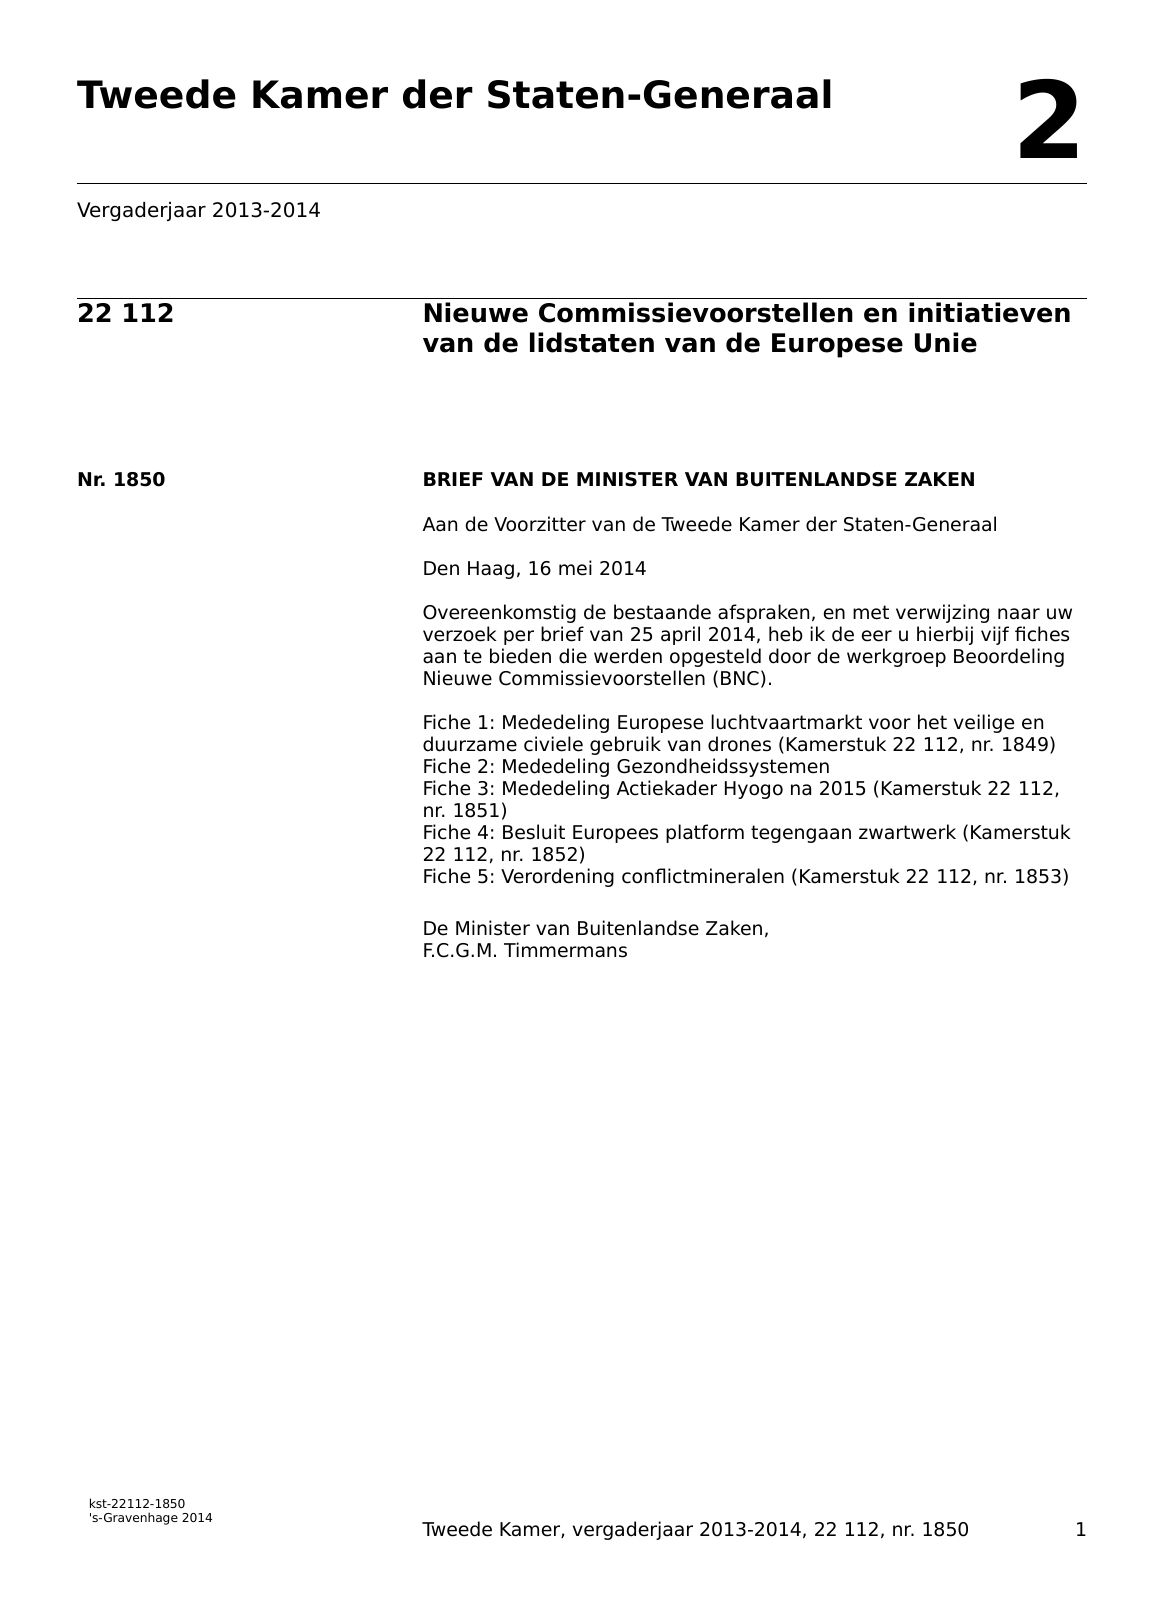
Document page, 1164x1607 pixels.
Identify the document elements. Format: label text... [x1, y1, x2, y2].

subtitle Nr. 1850 BRIEF VAN DE MINISTER VAN BUITENLANDSE ZAKEN [77, 469, 1087, 491]
text Fiche 3: Mededeling Actiekader Hyogo na 2015 (Kamerstuk 22 112, nr. 1851) [422, 778, 1087, 822]
text De Minister van Buitenlandse Zaken, F.C.G.M. Timmermans [422, 918, 1087, 962]
text 's-Gravenhage 2014 [88, 1511, 323, 1525]
table_cell Vergaderjaar 2013-2014 [77, 184, 1087, 298]
subtitle 22 112 Nieuwe Commissievoorstellen en initiatieven van de lidstaten van de Europese Unie [77, 299, 1087, 358]
text Fiche 2: Mededeling Gezondheidssystemen [422, 756, 1087, 778]
text Den Haag, 16 mei 2014 [422, 558, 1087, 580]
table_header Tweede Kamer der Staten-Generaal [77, 59, 886, 183]
text Fiche 5: Verordening conflictmineralen (Kamerstuk 22 112, nr. 1853) [422, 866, 1087, 888]
text Fiche 1: Mededeling Europese luchtvaartmarkt voor het veilige en duurzame civiele gebruik van drones (Kamerstuk 22 112, nr. 1849) [422, 712, 1087, 756]
text kst-22112-1850 [88, 1497, 323, 1511]
text Fiche 4: Besluit Europees platform tegengaan zwartwerk (Kamerstuk 22 112, nr. 1852) [422, 822, 1087, 866]
table_header 2 [886, 59, 1087, 183]
text Overeenkomstig de bestaande afspraken, en met verwijzing naar uw verzoek per brief van 25 april 2014, heb ik de eer u hierbij vijf fiches aan te bieden die werden opgesteld door de werkgroep Beoordeling Nieuwe Commissievoorstellen (BNC). [422, 602, 1087, 690]
text Aan de Voorzitter van de Tweede Kamer der Staten-Generaal [422, 513, 1087, 536]
